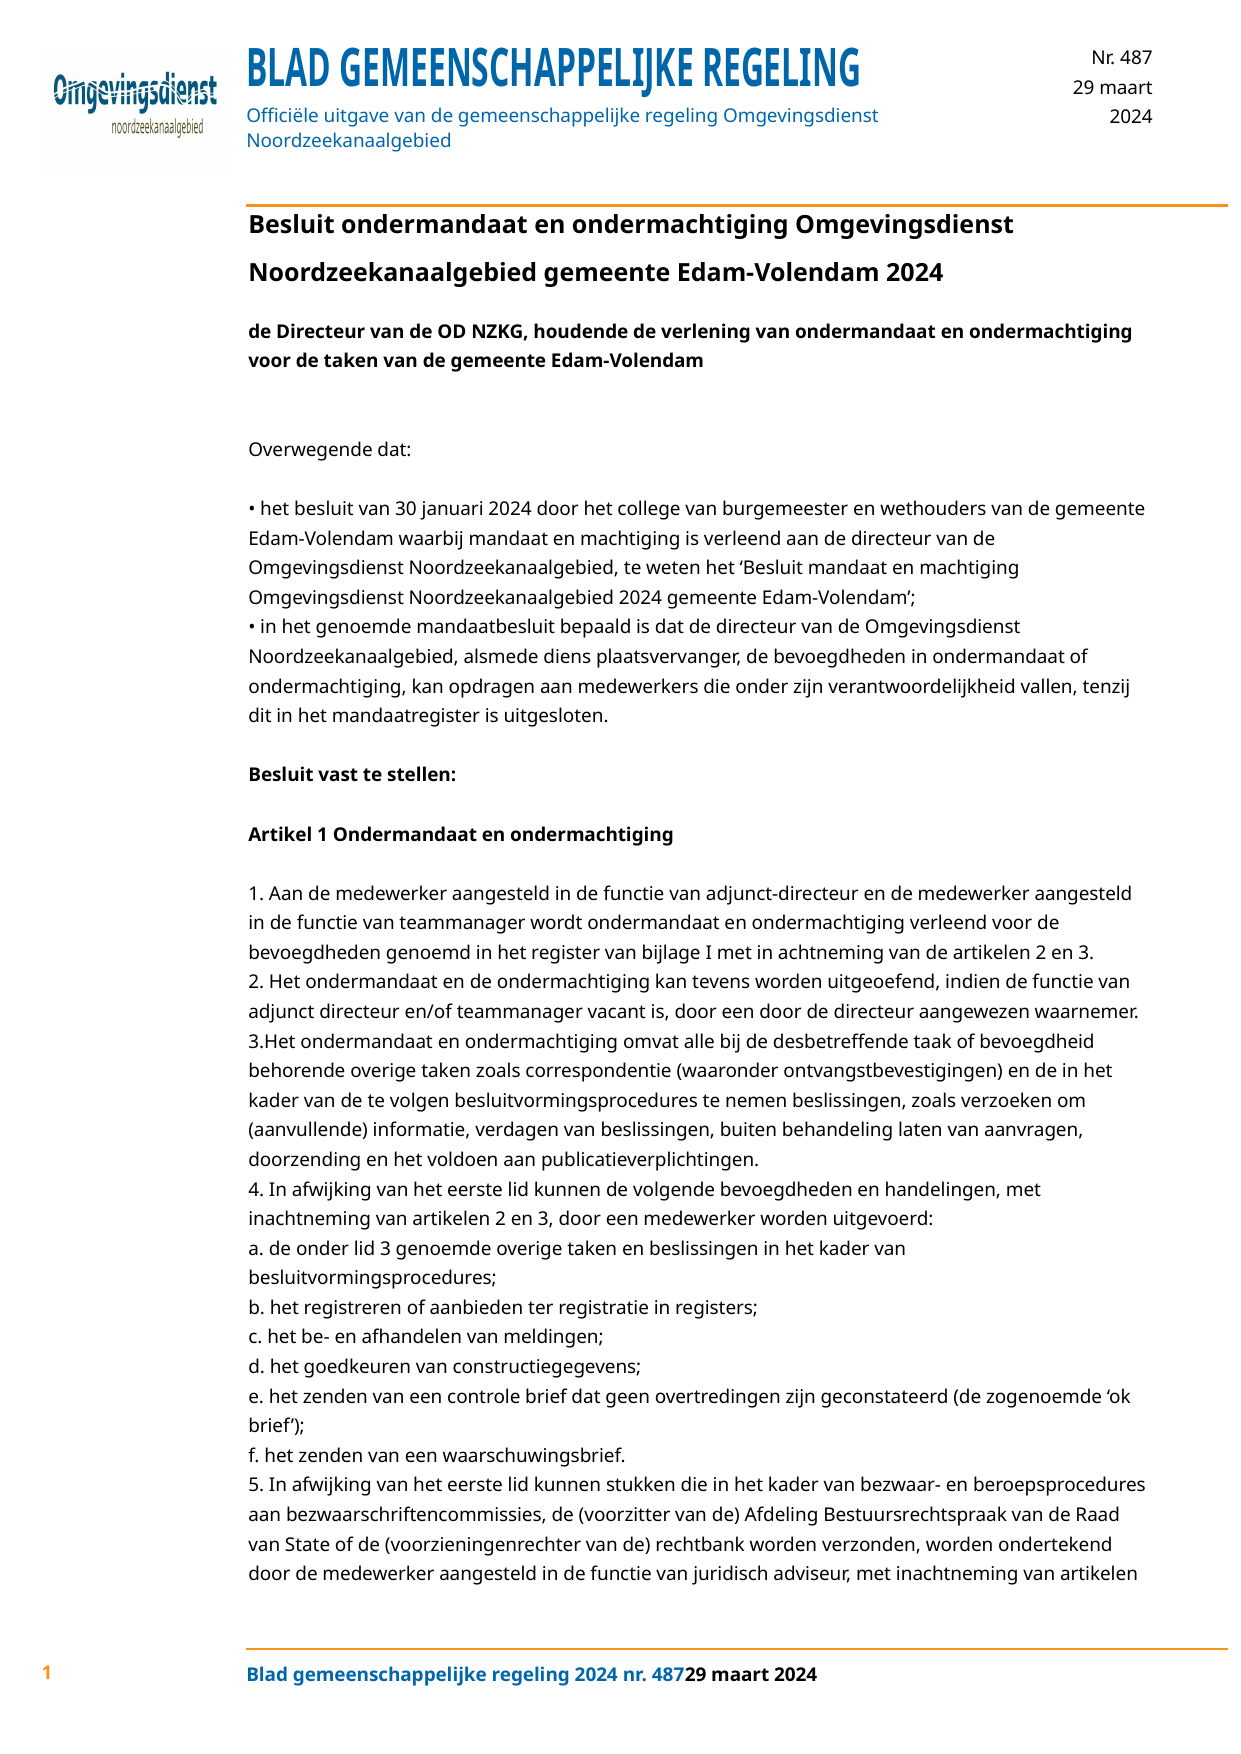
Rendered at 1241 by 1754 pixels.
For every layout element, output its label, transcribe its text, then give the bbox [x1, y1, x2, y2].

picture [41, 47, 231, 172]
text 5. In afwijking van het eerste lid kunnen stukken die in het kader van bezwaar- en beroepsprocedures aan bezwaarschriftencommissies, de (voorzitter van de) Afdeling Bestuursrechtspraak van de Raad van State of de (voorzieningenrechter van de) rechtbank worden verzonden, worden ondertekend door de medewerker aangesteld in de functie van juridisch adviseur, met inachtneming van artikelen [248, 1472, 1152, 1586]
text • het besluit van 30 januari 2024 door het college van burgemeester en wethouders van de gemeente Edam-Volendam waarbij mandaat en machtiging is verleend aan de directeur van de Omgevingsdienst Noordzeekanaalgebied, te weten het ‘Besluit mandaat en machtiging Omgevingsdienst Noordzeekanaalgebied 2024 gemeente Edam-Volendam’; [248, 495, 1152, 610]
text de Directeur van de OD NZKG, houdende de verlening van ondermandaat en ondermachtiging voor de taken van de gemeente Edam-Volendam [248, 318, 1152, 373]
text a. de onder lid 3 genoemde overige taken en beslissingen in het kader van besluitvormingsprocedures; [248, 1235, 1152, 1290]
text 1. Aan de medewerker aangesteld in de functie van adjunct-directeur en de medewerker aangesteld in de functie van teammanager wordt ondermandaat en ondermachtiging verleend voor de bevoegdheden genoemd in het register van bijlage I met in achtneming van de artikelen 2 en 3. [248, 880, 1152, 965]
text Overwegende dat: [248, 436, 1152, 462]
text Artikel 1 Ondermandaat en ondermachtiging [248, 821, 1152, 847]
text d. het goedkeuren van constructiegegevens; [248, 1353, 1152, 1379]
text c. het be- en afhandelen van meldingen; [248, 1324, 1152, 1349]
text e. het zenden van een controle brief dat geen overtredingen zijn geconstateerd (de zogenoemde ‘ok brief’); [248, 1383, 1152, 1438]
text f. het zenden van een waarschuwingsbrief. [248, 1442, 1152, 1468]
text 3.Het ondermandaat en ondermachtiging omvat alle bij de desbetreffende taak of bevoegdheid behorende overige taken zoals correspondentie (waaronder ontvangstbevestigingen) en de in het kader van de te volgen besluitvormingsprocedures te nemen beslissingen, zoals verzoeken om (aanvullende) informatie, verdagen van beslissingen, buiten behandeling laten van aanvragen, doorzending en het voldoen aan publicatieverplichtingen. [248, 1028, 1152, 1172]
text • in het genoemde mandaatbesluit bepaald is dat de directeur van de Omgevingsdienst Noordzeekanaalgebied, alsmede diens plaatsvervanger, de bevoegdheden in ondermandaat of ondermachtiging, kan opdragen aan medewerkers die onder zijn verantwoordelijkheid vallen, tenzij dit in het mandaatregister is uitgesloten. [248, 614, 1152, 728]
text 4. In afwijking van het eerste lid kunnen de volgende bevoegdheden en handelingen, met inachtneming van artikelen 2 en 3, door een medewerker worden uitgevoerd: [248, 1176, 1152, 1231]
text 2. Het ondermandaat en de ondermachtiging kan tevens worden uitgeoefend, indien de functie van adjunct directeur en/of teammanager vacant is, door een door de directeur aangewezen waarnemer. [248, 969, 1152, 1024]
text b. het registreren of aanbieden ter registratie in registers; [248, 1294, 1152, 1320]
text Besluit vast te stellen: [248, 762, 1152, 787]
text Besluit ondermandaat en ondermachtiging Omgevingsdienst Noordzeekanaalgebied gemeente Edam-Volendam 2024 [248, 207, 1152, 288]
